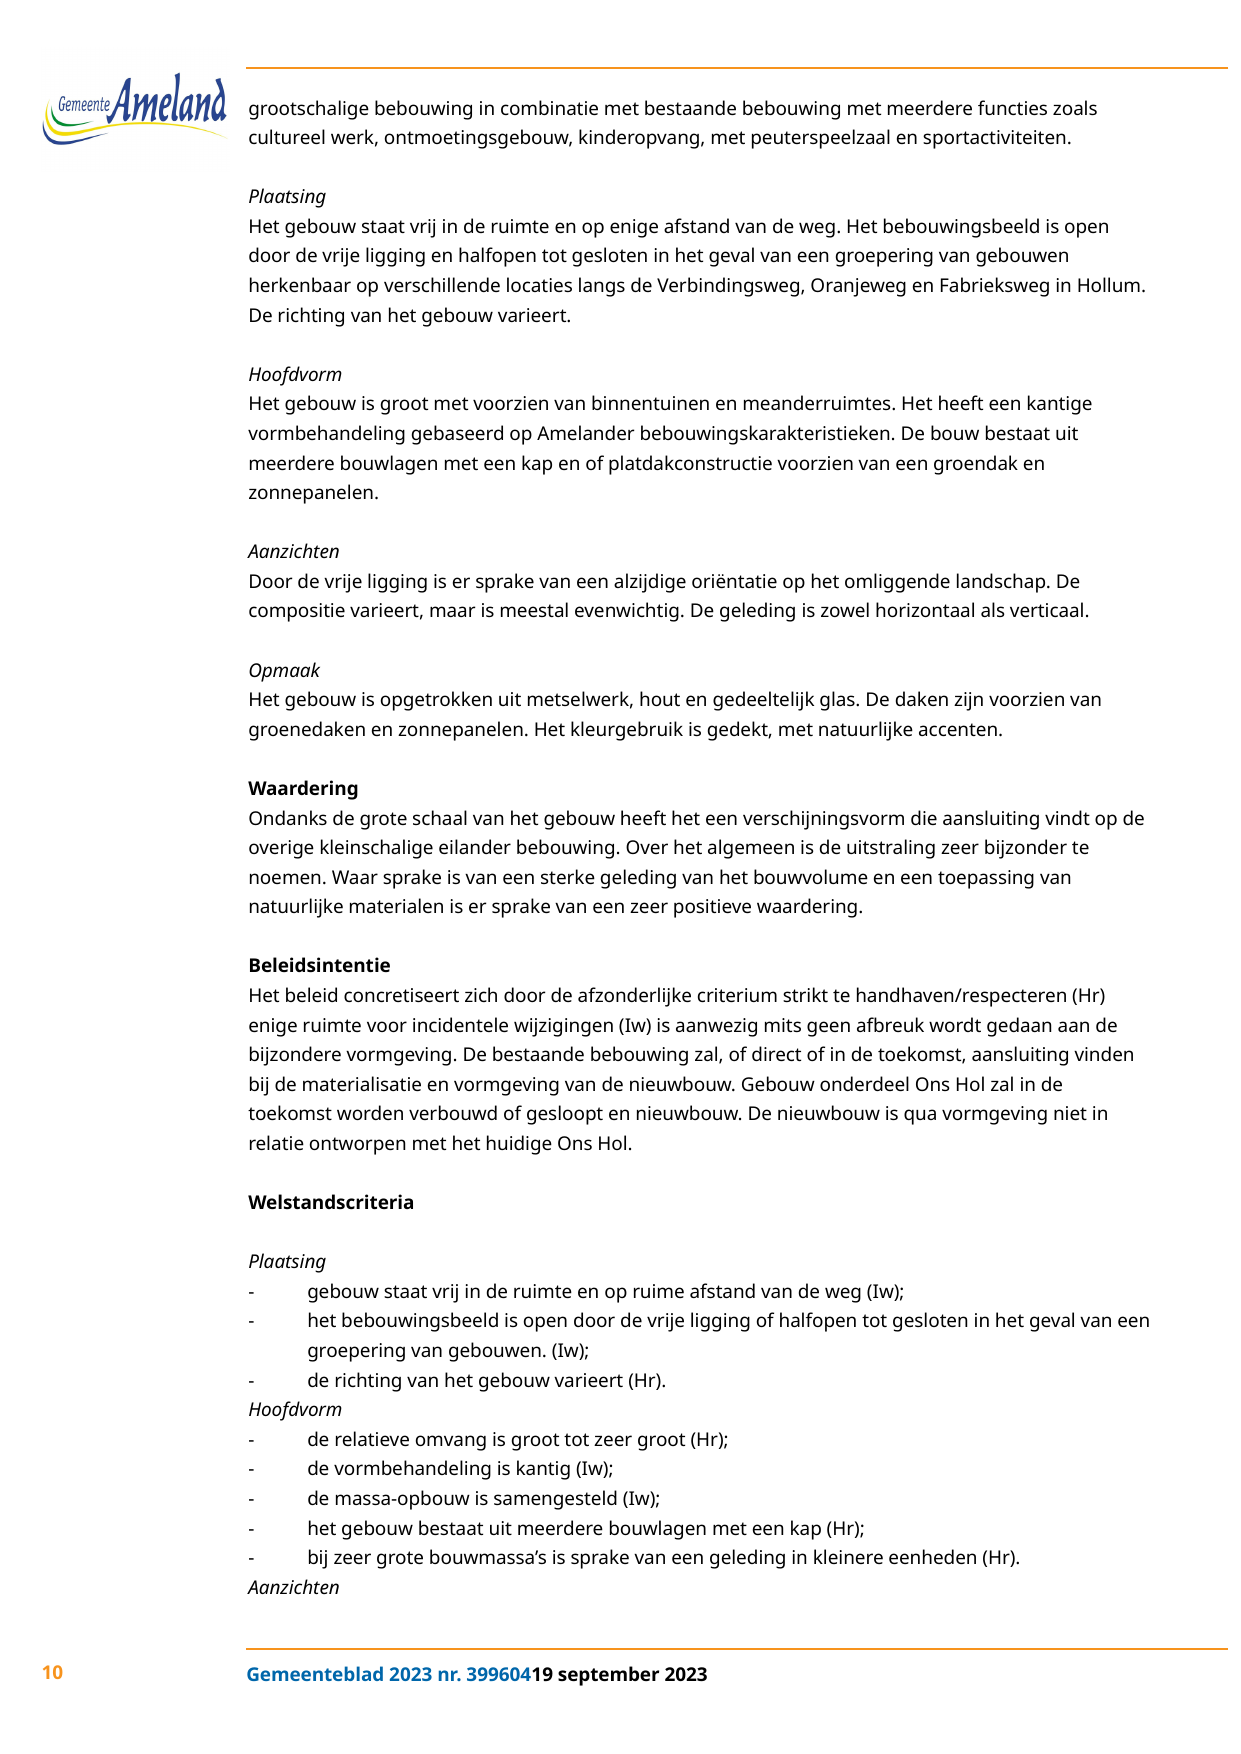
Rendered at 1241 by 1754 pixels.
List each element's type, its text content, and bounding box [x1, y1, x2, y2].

text Ondanks de grote schaal van het gebouw heeft het een verschijningsvorm die aansluiting vindt op de overige kleinschalige eilander bebouwing. Over het algemeen is de uitstraling zeer bijzonder te noemen. Waar sprake is van een sterke geleding van het bouwvolume en een toepassing van natuurlijke materialen is er sprake van een zeer positieve waardering. [248, 805, 1152, 919]
text Het gebouw is opgetrokken uit metselwerk, hout en gedeeltelijk glas. De daken zijn voorzien van groenedaken en zonnepanelen. Het kleurgebruik is gedekt, met natuurlijke accenten. [248, 686, 1152, 742]
text Welstandscriteria [248, 1189, 1152, 1215]
picture [41, 47, 231, 172]
text Hoofdvorm [248, 361, 1152, 387]
text grootschalige bebouwing in combinatie met bestaande bebouwing met meerdere functies zoals cultureel werk, ontmoetingsgebouw, kinderopvang, met peuterspeelzaal en sportactiviteiten. [248, 95, 1152, 150]
list de richting van het gebouw varieert (Hr). [248, 1367, 1152, 1393]
text Door de vrije ligging is er sprake van een alzijdige oriëntatie op het omliggende landschap. De compositie varieert, maar is meestal evenwichtig. De geleding is zowel horizontaal als verticaal. [248, 568, 1152, 623]
text Beleidsintentie [248, 953, 1152, 978]
list de massa-opbouw is samengesteld (Iw); [248, 1485, 1152, 1511]
list bij zeer grote bouwmassa’s is sprake van een geleding in kleinere eenheden (Hr). [248, 1544, 1152, 1570]
text Opmaak [248, 657, 1152, 683]
list gebouw staat vrij in de ruimte en op ruime afstand van de weg (Iw); [248, 1278, 1152, 1304]
text Aanzichten [248, 538, 1152, 564]
list het gebouw bestaat uit meerdere bouwlagen met een kap (Hr); [248, 1515, 1152, 1541]
list de relatieve omvang is groot tot zeer groot (Hr); [248, 1426, 1152, 1452]
text Plaatsing [248, 1248, 1152, 1274]
text Het gebouw staat vrij in de ruimte en op enige afstand van de weg. Het bebouwingsbeeld is open door de vrije ligging en halfopen tot gesloten in het geval van een groepering van gebouwen herkenbaar op verschillende locaties langs de Verbindingsweg, Oranjeweg en Fabrieksweg in Hollum. De richting van het gebouw varieert. [248, 213, 1152, 328]
text Hoofdvorm [248, 1396, 1152, 1422]
text Het beleid concretiseert zich door de afzonderlijke criterium strikt te handhaven/respecteren (Hr) enige ruimte voor incidentele wijzigingen (Iw) is aanwezig mits geen afbreuk wordt gedaan aan de bijzondere vormgeving. De bestaande bebouwing zal, of direct of in de toekomst, aansluiting vinden bij de materialisatie en vormgeving van de nieuwbouw. Gebouw onderdeel Ons Hol zal in de toekomst worden verbouwd of gesloopt en nieuwbouw. De nieuwbouw is qua vormgeving niet in relatie ontworpen met het huidige Ons Hol. [248, 982, 1152, 1156]
text Aanzichten [248, 1574, 1152, 1600]
text Waardering [248, 775, 1152, 801]
list de vormbehandeling is kantig (Iw); [248, 1456, 1152, 1481]
text Het gebouw is groot met voorzien van binnentuinen en meanderruimtes. Het heeft een kantige vormbehandeling gebaseerd op Amelander bebouwingskarakteristieken. De bouw bestaat uit meerdere bouwlagen met een kap en of platdakconstructie voorzien van een groendak en zonnepanelen. [248, 391, 1152, 505]
list het bebouwingsbeeld is open door de vrije ligging of halfopen tot gesloten in het geval van een groepering van gebouwen. (Iw); [248, 1308, 1152, 1363]
text Plaatsing [248, 183, 1152, 209]
